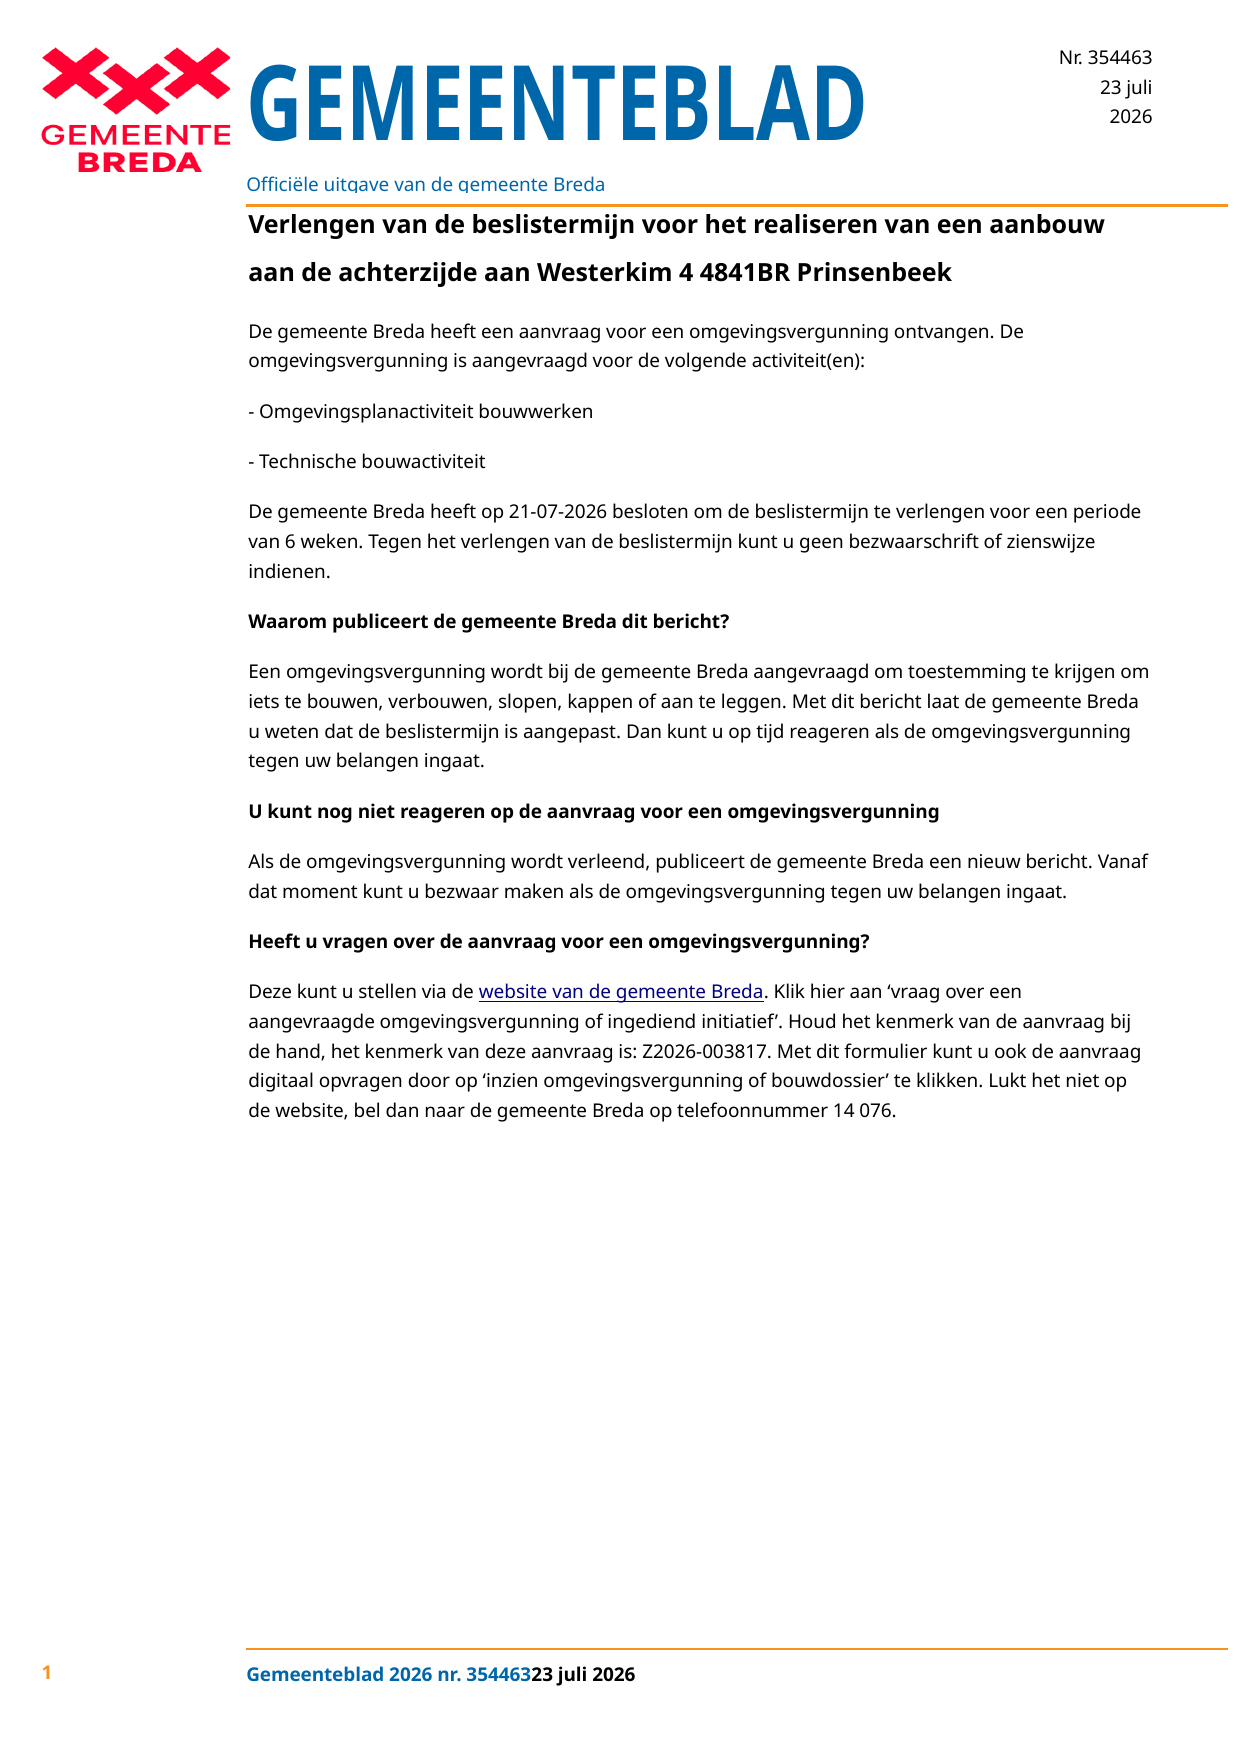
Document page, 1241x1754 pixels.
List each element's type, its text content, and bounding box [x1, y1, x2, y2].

text - Omgevingsplanactiviteit bouwwerken [248, 398, 1152, 424]
text De gemeente Breda heeft een aanvraag voor een omgevingsvergunning ontvangen. De omgevingsvergunning is aangevraagd voor de volgende activiteit(en): [248, 318, 1152, 373]
text - Technische bouwactiviteit [248, 448, 1152, 474]
text Een omgevingsvergunning wordt bij de gemeente Breda aangevraagd om toestemming te krijgen om iets te bouwen, verbouwen, slopen, kappen of aan te leggen. Met dit bericht laat de gemeente Breda u weten dat de beslistermijn is aangepast. Dan kunt u op tijd reageren als de omgevingsvergunning tegen uw belangen ingaat. [248, 659, 1152, 773]
text Als de omgevingsvergunning wordt verleend, publiceert de gemeente Breda een nieuw bericht. Vanaf dat moment kunt u bezwaar maken als de omgevingsvergunning tegen uw belangen ingaat. [248, 848, 1152, 904]
text Deze kunt u stellen via de website van de gemeente Breda. Klik hier aan ‘vraag over een aangevraagde omgevingsvergunning of ingediend initiatief’. Houd het kenmerk van de aanvraag bij de hand, het kenmerk van deze aanvraag is: Z2026-003817. Met dit formulier kunt u ook de aanvraag digitaal opvragen door op ‘inzien omgevingsvergunning of bouwdossier’ te klikken. Lukt het niet op de website, bel dan naar de gemeente Breda op telefoonnummer 14 076. [248, 979, 1152, 1123]
picture [41, 47, 231, 172]
text Heeft u vragen over de aanvraag voor een omgevingsvergunning? [248, 928, 1152, 954]
text Waarom publiceert de gemeente Breda dit bericht? [248, 608, 1152, 634]
text De gemeente Breda heeft op 21-07-2026 besloten om de beslistermijn te verlengen voor een periode van 6 weken. Tegen het verlengen van de beslistermijn kunt u geen bezwaarschrift of zienswijze indienen. [248, 499, 1152, 584]
text U kunt nog niet reageren op de aanvraag voor een omgevingsvergunning [248, 798, 1152, 824]
text Verlengen van de beslistermijn voor het realiseren van een aanbouw aan de achterzijde aan Westerkim 4 4841BR Prinsenbeek [248, 207, 1152, 288]
